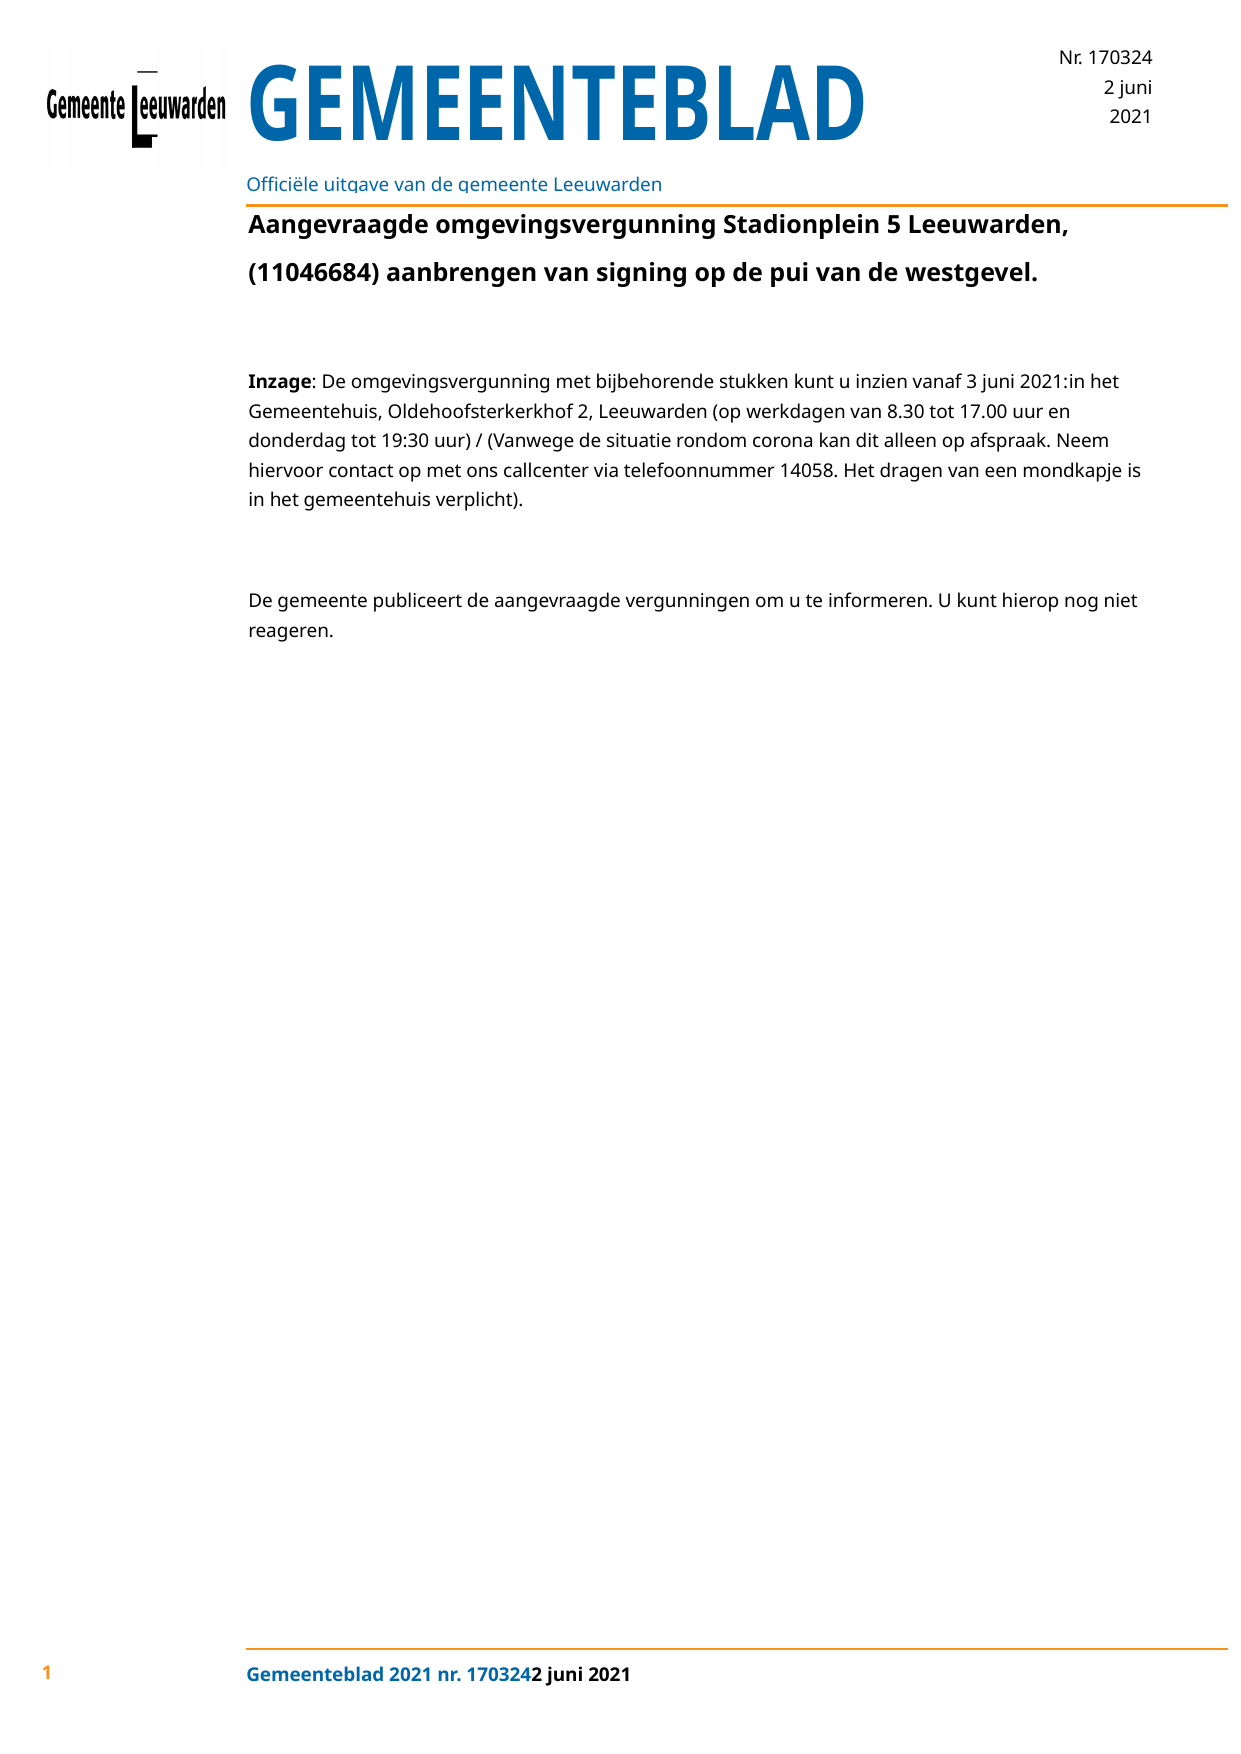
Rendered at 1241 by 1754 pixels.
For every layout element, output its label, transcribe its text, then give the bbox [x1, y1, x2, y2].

text Inzage: De omgevingsvergunning met bijbehorende stukken kunt u inzien vanaf 3 juni 2021:in het Gemeentehuis, Oldehoofsterkerkhof 2, Leeuwarden (op werkdagen van 8.30 tot 17.00 uur en donderdag tot 19:30 uur) / (Vanwege de situatie rondom corona kan dit alleen op afspraak. Neem hiervoor contact op met ons callcenter via telefoonnummer 14058. Het dragen van een mondkapje is in het gemeentehuis verplicht). [248, 368, 1152, 512]
picture [41, 47, 231, 172]
text De gemeente publiceert de aangevraagde vergunningen om u te informeren. U kunt hierop nog niet reageren. [248, 587, 1152, 643]
text Aangevraagde omgevingsvergunning Stadionplein 5 Leeuwarden, (11046684) aanbrengen van signing op de pui van de westgevel. [248, 207, 1152, 288]
